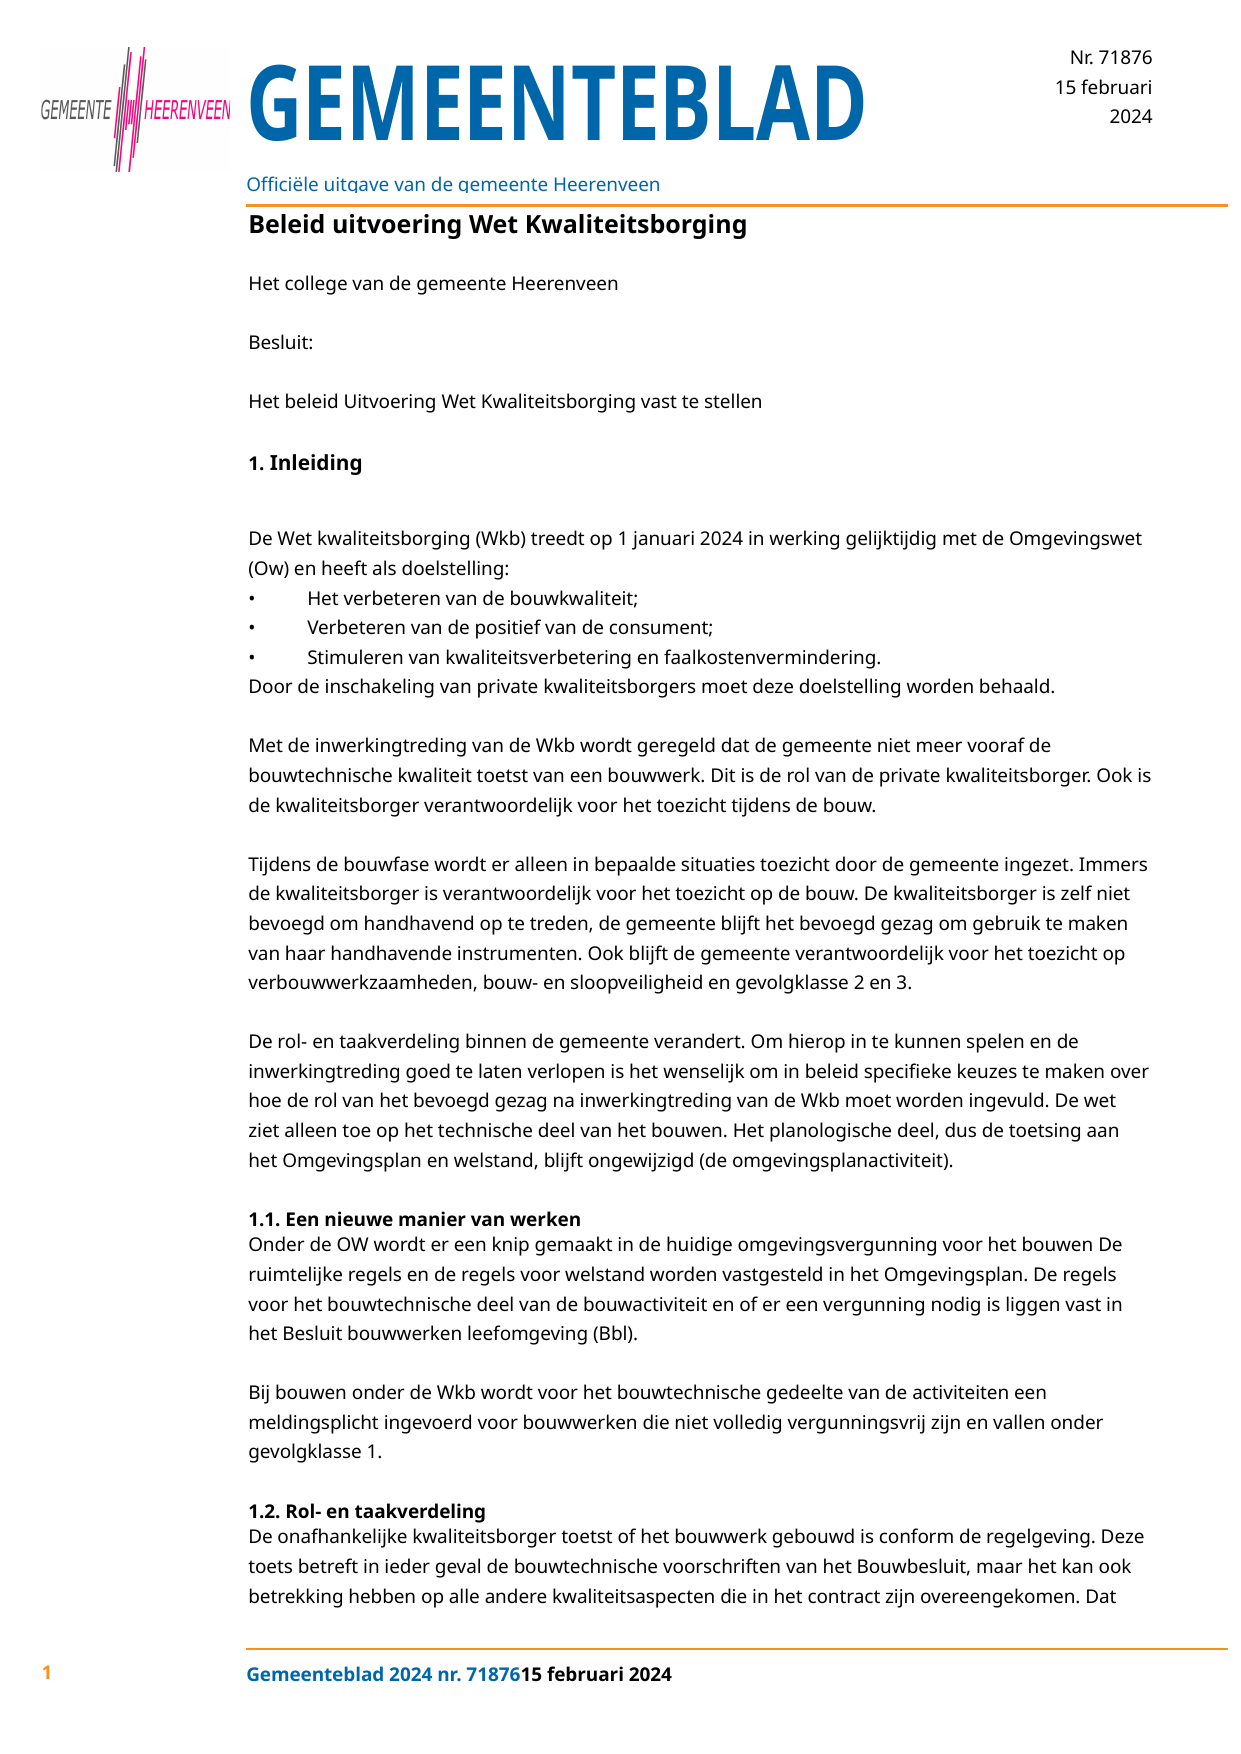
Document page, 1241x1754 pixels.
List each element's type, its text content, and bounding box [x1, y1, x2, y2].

text Door de inschakeling van private kwaliteitsborgers moet deze doelstelling worden behaald. [248, 673, 1152, 699]
text 1.1. Een nieuwe manier van werken [248, 1206, 1152, 1232]
text 1.2. Rol- en taakverdeling [248, 1498, 1152, 1524]
list Het verbeteren van de bouwkwaliteit; [248, 585, 1152, 610]
text Met de inwerkingtreding van de Wkb wordt geregeld dat de gemeente niet meer vooraf de bouwtechnische kwaliteit toetst van een bouwwerk. Dit is de rol van de private kwaliteitsborger. Ook is de kwaliteitsborger verantwoordelijk voor het toezicht tijdens de bouw. [248, 733, 1152, 817]
text Beleid uitvoering Wet Kwaliteitsborging [248, 207, 1152, 241]
text Het college van de gemeente Heerenveen [248, 270, 1152, 296]
text Bij bouwen onder de Wkb wordt voor het bouwtechnische gedeelte van de activiteiten een meldingsplicht ingevoerd voor bouwwerken die niet volledig vergunningsvrij zijn en vallen onder gevolgklasse 1. [248, 1379, 1152, 1464]
text 1. Inleiding [248, 448, 1152, 476]
text De Wet kwaliteitsborging (Wkb) treedt op 1 januari 2024 in werking gelijktijdig met de Omgevingswet (Ow) en heeft als doelstelling: [248, 526, 1152, 581]
text Besluit: [248, 329, 1152, 355]
text Tijdens de bouwfase wordt er alleen in bepaalde situaties toezicht door de gemeente ingezet. Immers de kwaliteitsborger is verantwoordelijk voor het toezicht op de bouw. De kwaliteitsborger is zelf niet bevoegd om handhavend op te treden, de gemeente blijft het bevoegd gezag om gebruik te maken van haar handhavende instrumenten. Ook blijft de gemeente verantwoordelijk voor het toezicht op verbouwwerkzaamheden, bouw- en sloopveiligheid en gevolgklasse 2 en 3. [248, 851, 1152, 995]
text Het beleid Uitvoering Wet Kwaliteitsborging vast te stellen [248, 389, 1152, 414]
text De onafhankelijke kwaliteitsborger toetst of het bouwwerk gebouwd is conform de regelgeving. Deze toets betreft in ieder geval de bouwtechnische voorschriften van het Bouwbesluit, maar het kan ook betrekking hebben op alle andere kwaliteitsaspecten die in het contract zijn overeengekomen. Dat [248, 1524, 1152, 1608]
text Onder de OW wordt er een knip gemaakt in de huidige omgevingsvergunning voor het bouwen De ruimtelijke regels en de regels voor welstand worden vastgesteld in het Omgevingsplan. De regels voor het bouwtechnische deel van de bouwactiviteit en of er een vergunning nodig is liggen vast in het Besluit bouwwerken leefomgeving (Bbl). [248, 1232, 1152, 1346]
picture [41, 47, 231, 172]
list Stimuleren van kwaliteitsverbetering en faalkostenvermindering. [248, 644, 1152, 669]
list Verbeteren van de positief van de consument; [248, 614, 1152, 640]
text De rol- en taakverdeling binnen de gemeente verandert. Om hierop in te kunnen spelen en de inwerkingtreding goed te laten verlopen is het wenselijk om in beleid specifieke keuzes te maken over hoe de rol van het bevoegd gezag na inwerkingtreding van de Wkb moet worden ingevuld. De wet ziet alleen toe op het technische deel van het bouwen. Het planologische deel, dus de toetsing aan het Omgevingsplan en welstand, blijft ongewijzigd (de omgevingsplanactiviteit). [248, 1028, 1152, 1172]
